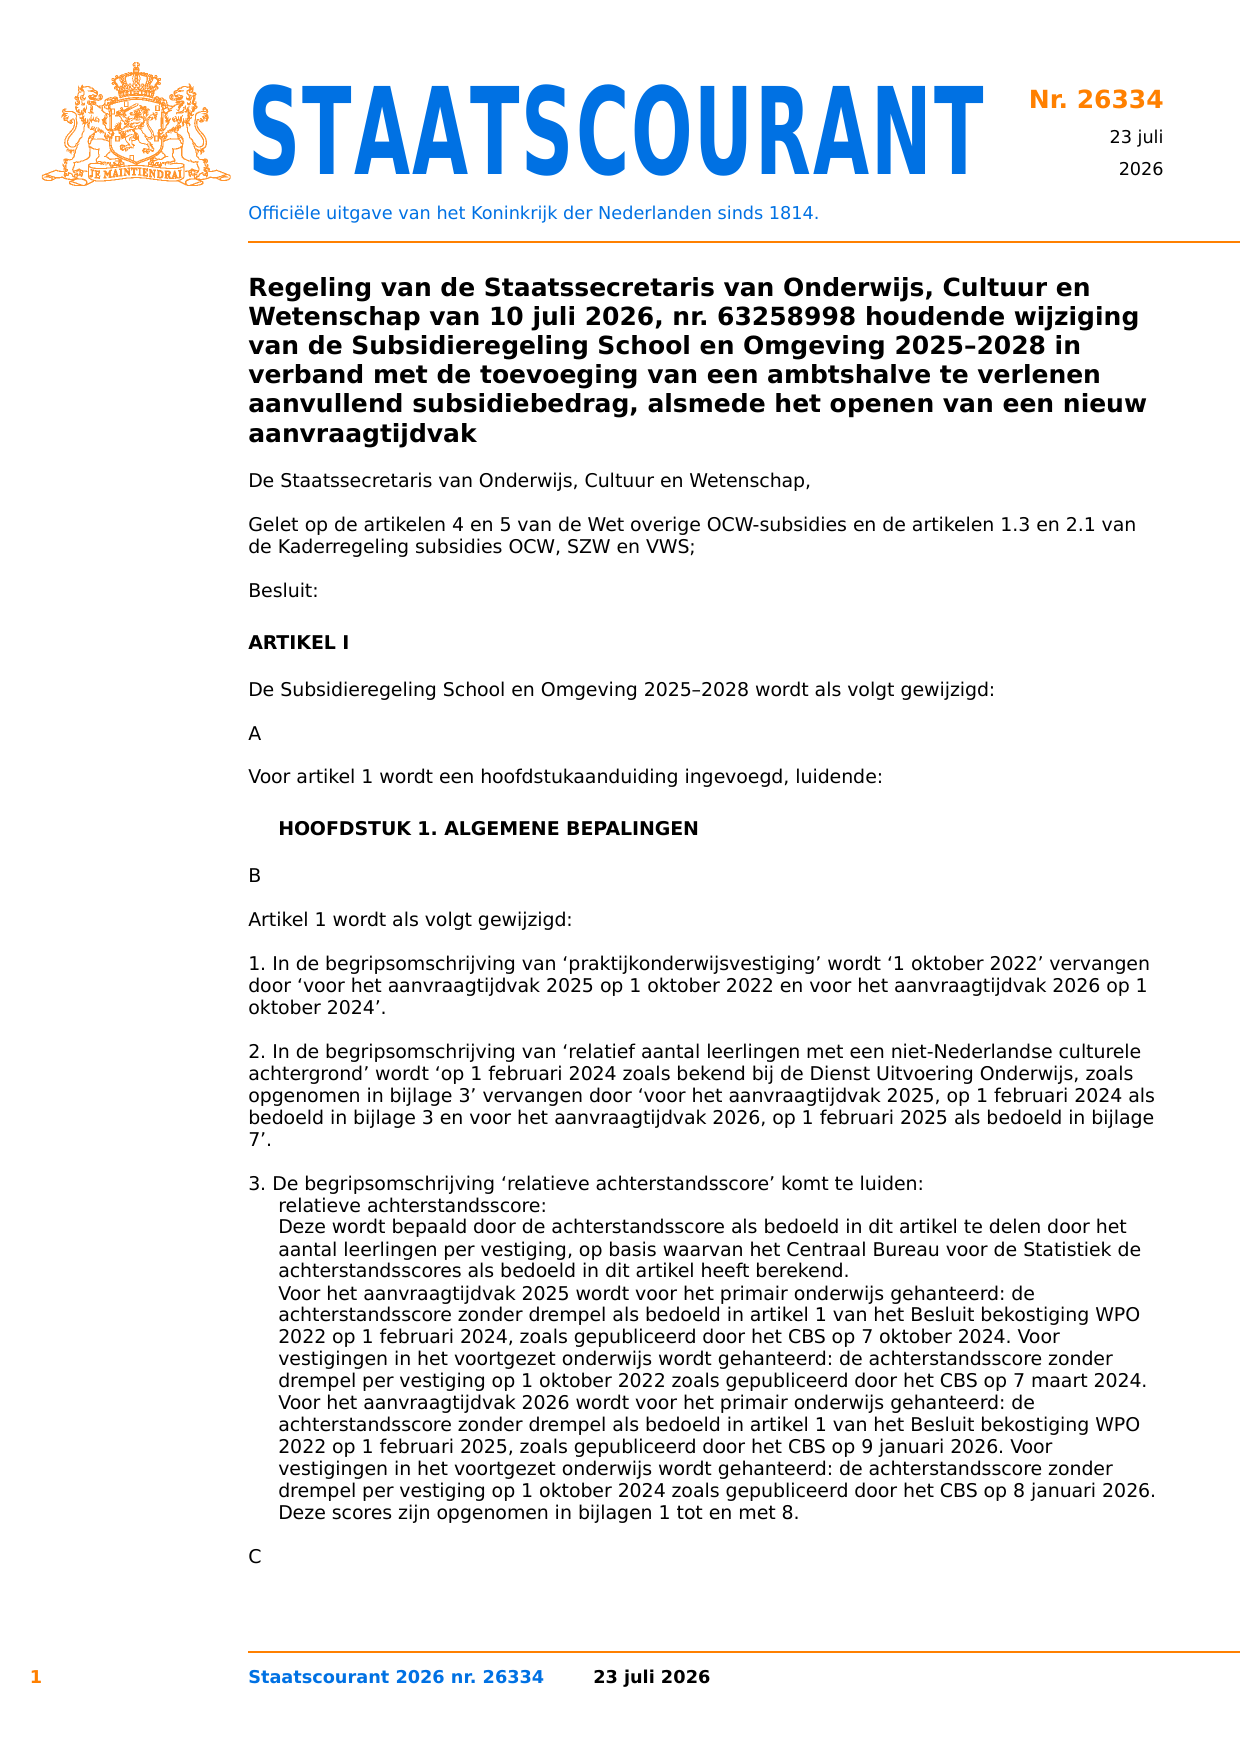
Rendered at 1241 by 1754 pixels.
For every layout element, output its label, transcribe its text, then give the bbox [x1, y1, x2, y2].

text Voor het aanvraagtijdvak 2025 wordt voor het primair onderwijs gehanteerd: de achterstandsscore zonder drempel als bedoeld in artikel 1 van het Besluit bekostiging WPO 2022 op 1 februari 2024, zoals gepubliceerd door het CBS op 7 oktober 2024. Voor vestigingen in het voortgezet onderwijs wordt gehanteerd: de achterstandsscore zonder drempel per vestiging op 1 oktober 2022 zoals gepubliceerd door het CBS op 7 maart 2024. [278, 1282, 1163, 1392]
text 1. In de begripsomschrijving van ‘praktijkonderwijsvestiging’ wordt ‘1 oktober 2022’ vervangen door ‘voor het aanvraagtijdvak 2025 op 1 oktober 2022 en voor het aanvraagtijdvak 2026 op 1 oktober 2024’. [248, 953, 1163, 1019]
text Besluit: [248, 579, 1163, 602]
text Voor het aanvraagtijdvak 2026 wordt voor het primair onderwijs gehanteerd: de achterstandsscore zonder drempel als bedoeld in artikel 1 van het Besluit bekostiging WPO 2022 op 1 februari 2025, zoals gepubliceerd door het CBS op 9 januari 2026. Voor vestigingen in het voortgezet onderwijs wordt gehanteerd: de achterstandsscore zonder drempel per vestiging op 1 oktober 2024 zoals gepubliceerd door het CBS op 8 januari 2026. [278, 1392, 1163, 1502]
subtitle ARTIKEL I [248, 632, 1163, 653]
text A [248, 722, 1163, 744]
table_cell 2026 [998, 153, 1240, 203]
text Gelet op de artikelen 4 en 5 van de Wet overige OCW-subsidies en de artikelen 1.3 en 2.1 van de Kaderregeling subsidies OCW, SZW en VWS; [248, 514, 1163, 558]
text C [248, 1546, 1163, 1568]
subtitle Regeling van de Staatssecretaris van Onderwijs, Cultuur en Wetenschap van 10 juli 2026, nr. 63258998 houdende wijziging van de Subsidieregeling School en Omgeving 2025–2028 in verband met de toevoeging van een ambtshalve te verlenen aanvullend subsidiebedrag, alsmede het openen van een nieuw aanvraagtijdvak [248, 273, 1163, 448]
table_header STAATSCOURANT [248, 62, 998, 203]
table_header [25, 62, 248, 241]
subtitle HOOFDSTUK 1. ALGEMENE BEPALINGEN [278, 818, 1163, 840]
text relatieve achterstandsscore: [278, 1194, 1163, 1216]
text De Subsidieregeling School en Omgeving 2025–2028 wordt als volgt gewijzigd: [248, 678, 1163, 701]
picture [41, 62, 231, 186]
text 3. De begripsomschrijving ‘relatieve achterstandsscore’ komt te luiden: [248, 1172, 1163, 1194]
table_cell Officiële uitgave van het Koninkrijk der Nederlanden sinds 1814. [248, 203, 1240, 241]
text Deze scores zijn opgenomen in bijlagen 1 tot en met 8. [278, 1502, 1163, 1524]
text Artikel 1 wordt als volgt gewijzigd: [248, 909, 1163, 931]
text Deze wordt bepaald door de achterstandsscore als bedoeld in dit artikel te delen door het aantal leerlingen per vestiging, op basis waarvan het Centraal Bureau voor de Statistiek de achterstandsscores als bedoeld in dit artikel heeft berekend. [278, 1216, 1163, 1282]
text B [248, 865, 1163, 887]
text 2. In de begripsomschrijving van ‘relatief aantal leerlingen met een niet-Nederlandse culturele achtergrond’ wordt ‘op 1 februari 2024 zoals bekend bij de Dienst Uitvoering Onderwijs, zoals opgenomen in bijlage 3’ vervangen door ‘voor het aanvraagtijdvak 2025, op 1 februari 2024 als bedoeld in bijlage 3 en voor het aanvraagtijdvak 2026, op 1 februari 2025 als bedoeld in bijlage 7’. [248, 1041, 1163, 1151]
table_header Nr. 26334 [998, 62, 1240, 121]
text Voor artikel 1 wordt een hoofdstukaanduiding ingevoegd, luidende: [248, 766, 1163, 788]
table_cell 23 juli [998, 121, 1240, 153]
text De Staatssecretaris van Onderwijs, Cultuur en Wetenschap, [248, 470, 1163, 492]
